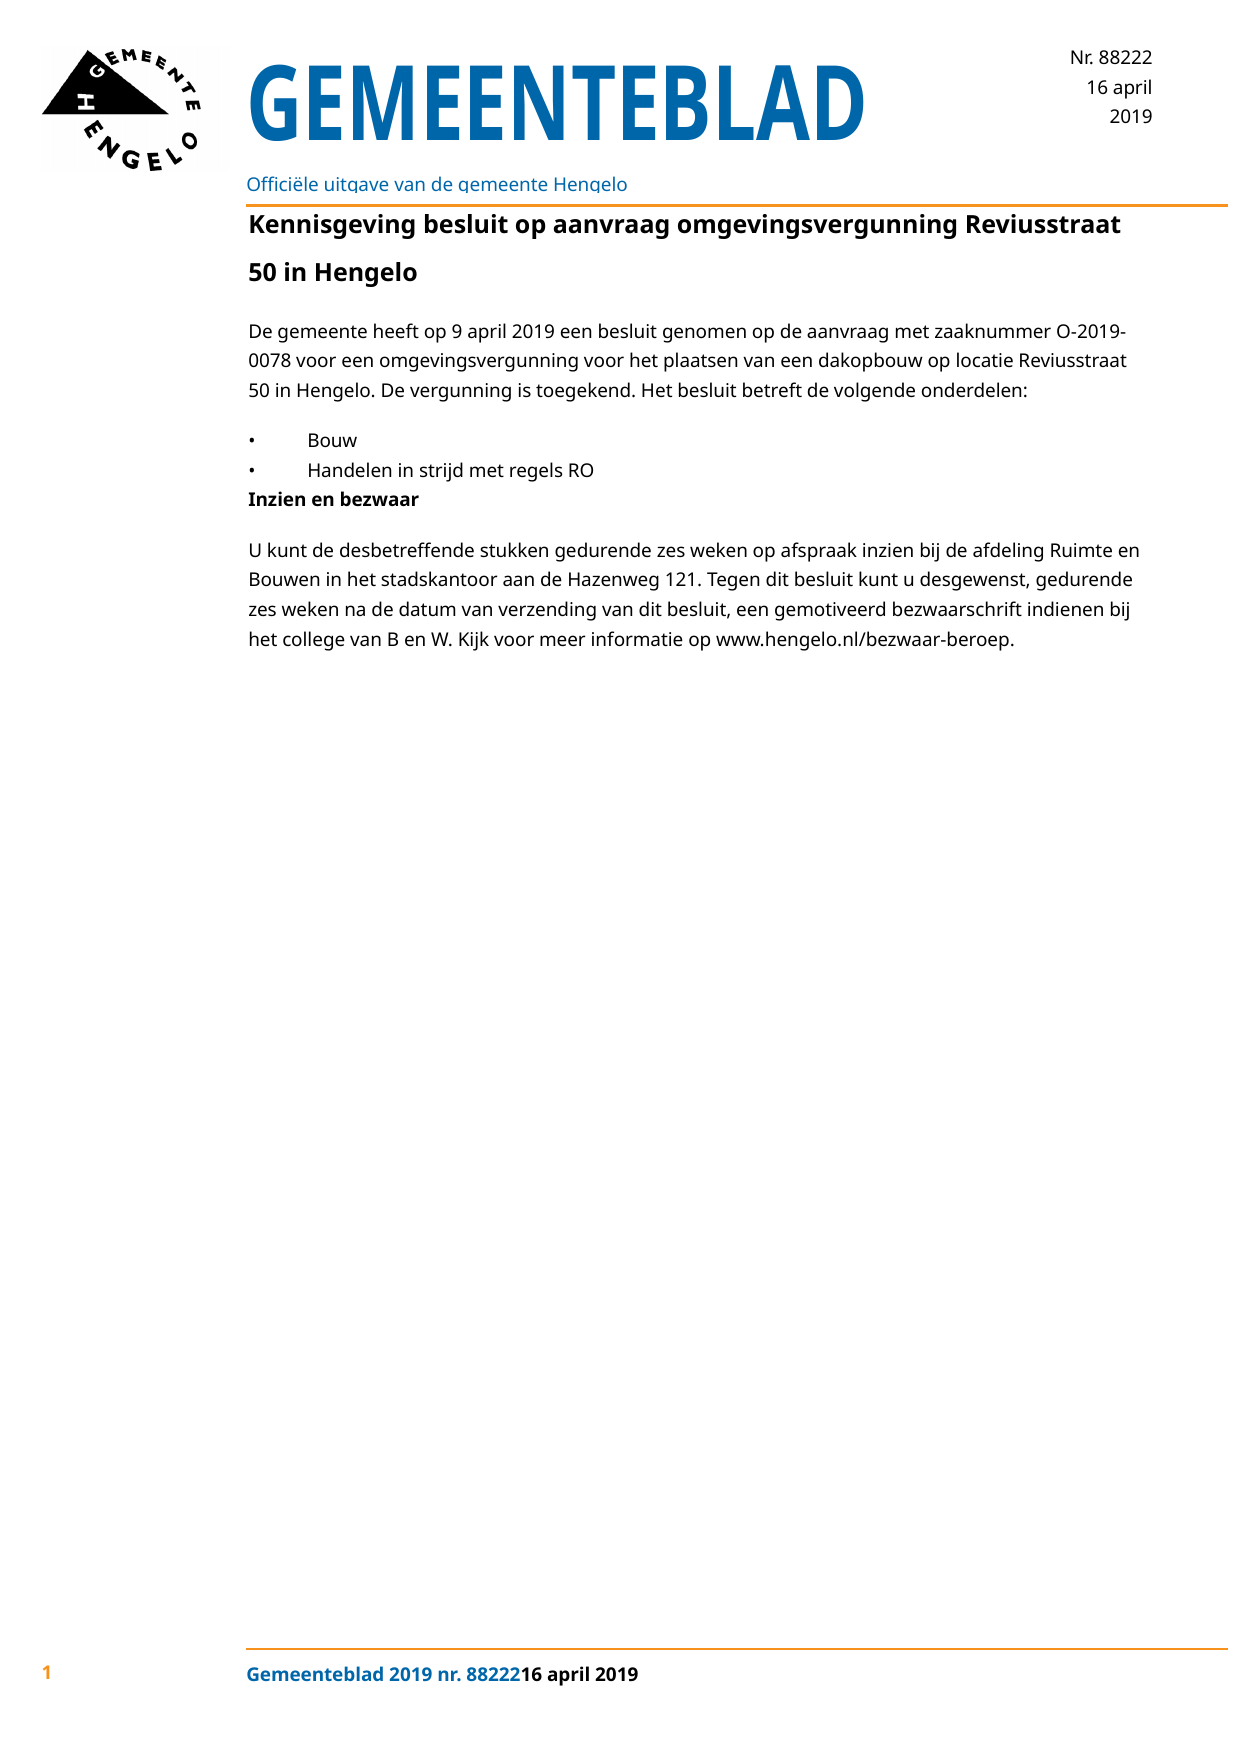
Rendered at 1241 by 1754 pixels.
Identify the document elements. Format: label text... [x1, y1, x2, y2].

text Inzien en bezwaar [248, 487, 1152, 512]
text U kunt de desbetreffende stukken gedurende zes weken op afspraak inzien bij de afdeling Ruimte en Bouwen in het stadskantoor aan de Hazenweg 121. Tegen dit besluit kunt u desgewenst, gedurende zes weken na de datum van verzending van dit besluit, een gemotiveerd bezwaarschrift indienen bij het college van B en W. Kijk voor meer informatie op www.hengelo.nl/bezwaar-beroep. [248, 537, 1152, 652]
list Bouw [248, 427, 1152, 453]
text De gemeente heeft op 9 april 2019 een besluit genomen op de aanvraag met zaaknummer O-2019-0078 voor een omgevingsvergunning voor het plaatsen van een dakopbouw op locatie Reviusstraat 50 in Hengelo. De vergunning is toegekend. Het besluit betreft de volgende onderdelen: [248, 318, 1152, 403]
picture [41, 47, 231, 172]
list Handelen in strijd met regels RO [248, 457, 1152, 483]
text Kennisgeving besluit op aanvraag omgevingsvergunning Reviusstraat 50 in Hengelo [248, 207, 1152, 288]
